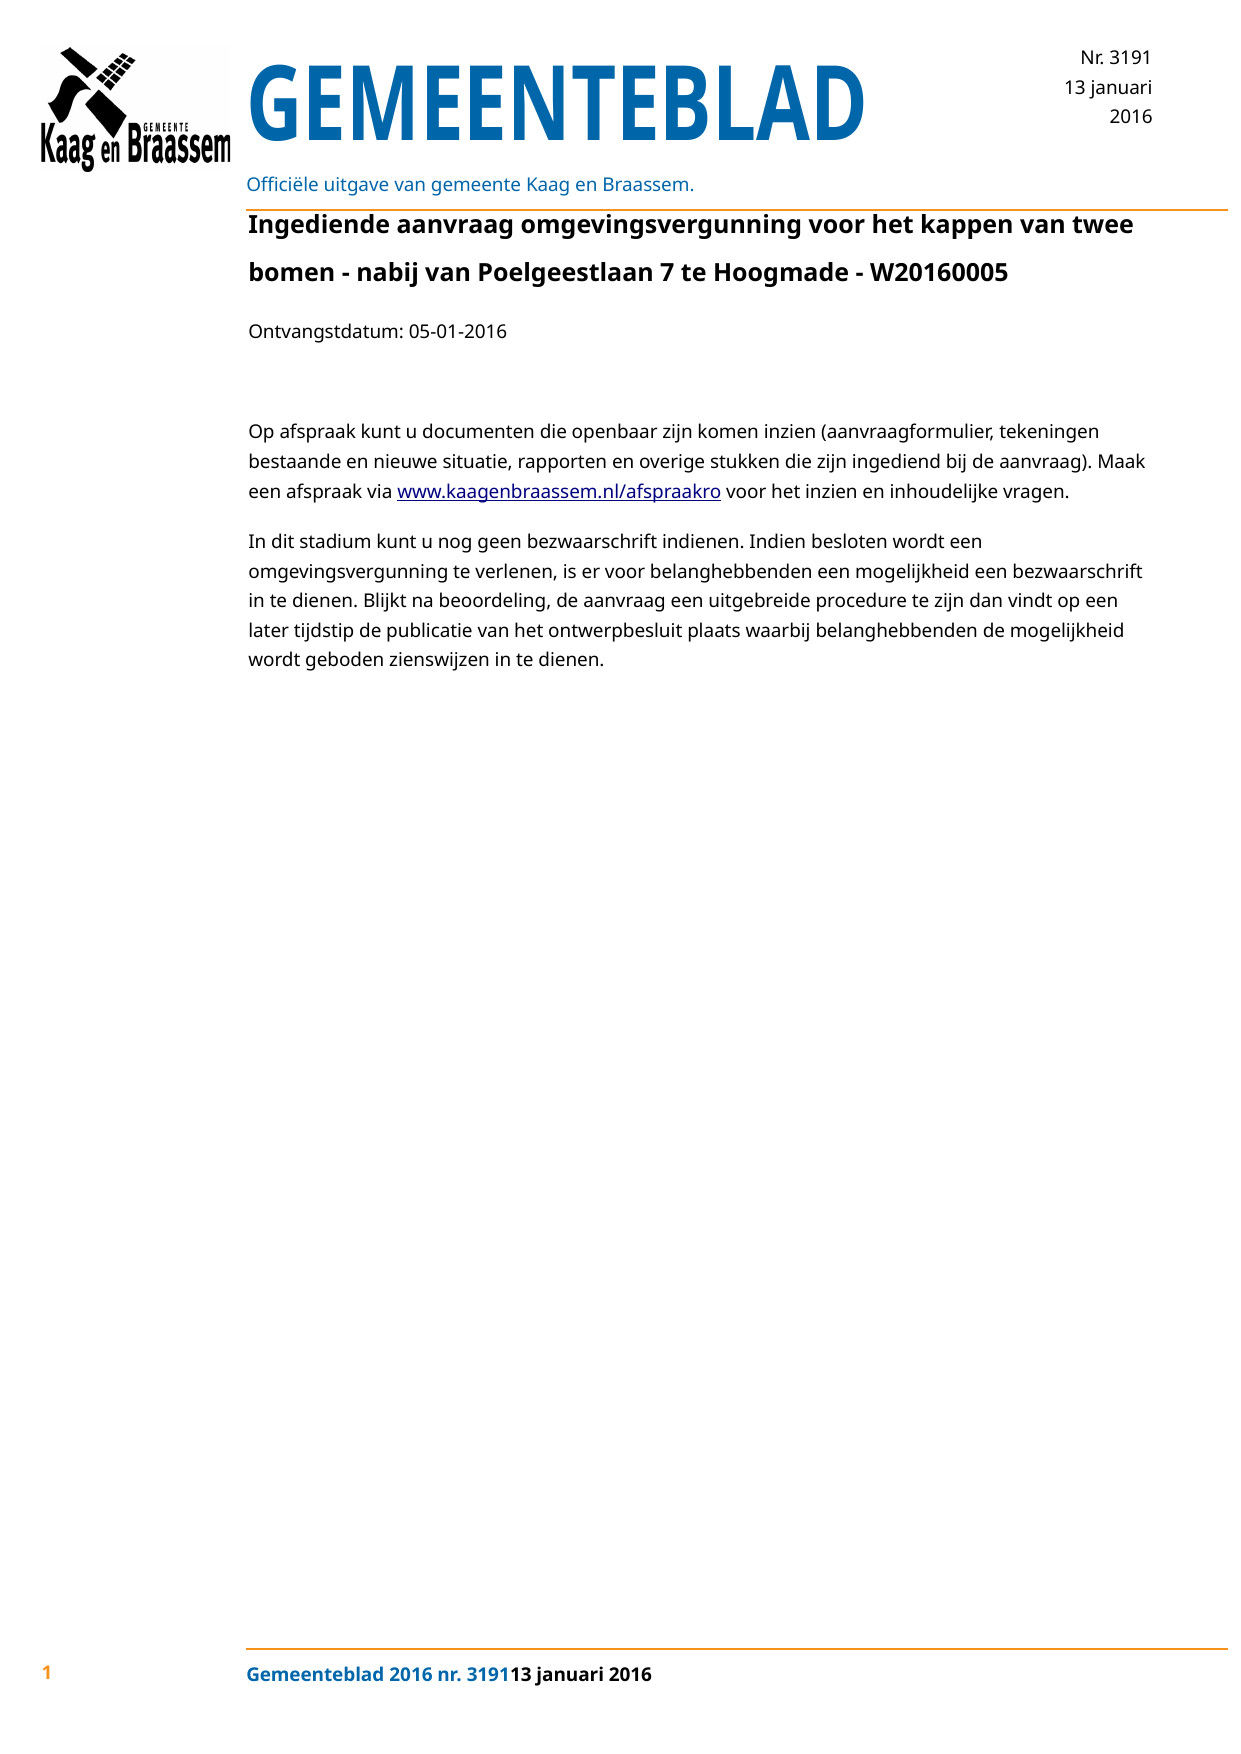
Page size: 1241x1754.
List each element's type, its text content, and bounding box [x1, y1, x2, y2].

picture [41, 47, 231, 172]
text Ontvangstdatum: 05-01-2016 [248, 318, 1152, 344]
text In dit stadium kunt u nog geen bezwaarschrift indienen. Indien besloten wordt een omgevingsvergunning te verlenen, is er voor belanghebbenden een mogelijkheid een bezwaarschrift in te dienen. Blijkt na beoordeling, de aanvraag een uitgebreide procedure te zijn dan vindt op een later tijdstip de publicatie van het ontwerpbesluit plaats waarbij belanghebbenden de mogelijkheid wordt geboden zienswijzen in te dienen. [248, 528, 1152, 672]
text Ingediende aanvraag omgevingsvergunning voor het kappen van twee bomen - nabij van Poelgeestlaan 7 te Hoogmade - W20160005 [248, 211, 1152, 288]
text Op afspraak kunt u documenten die openbaar zijn komen inzien (aanvraagformulier, tekeningen bestaande en nieuwe situatie, rapporten en overige stukken die zijn ingediend bij de aanvraag). Maak een afspraak via www.kaagenbraassem.nl/afspraakro voor het inzien en inhoudelijke vragen. [248, 419, 1152, 504]
